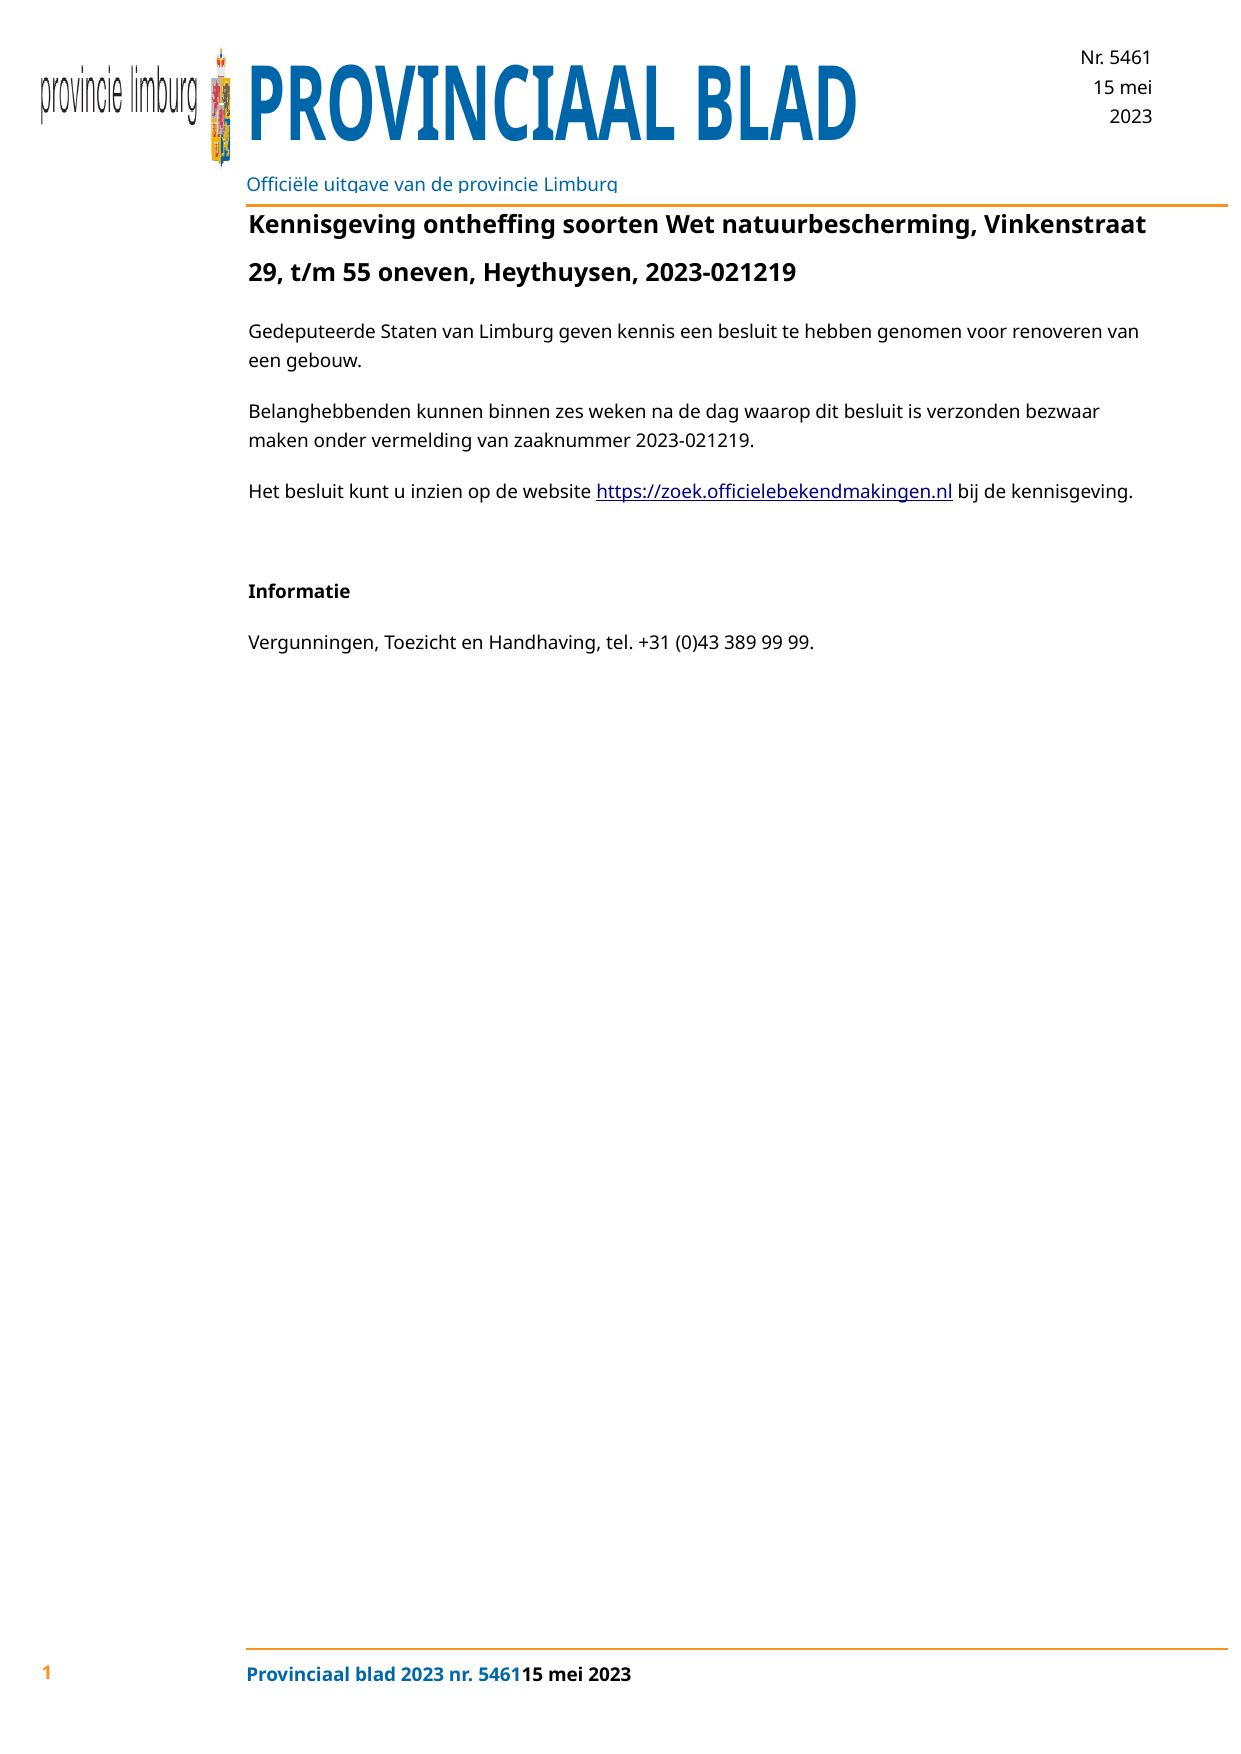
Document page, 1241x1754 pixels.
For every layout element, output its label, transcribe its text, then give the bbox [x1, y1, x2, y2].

text Belanghebbenden kunnen binnen zes weken na de dag waarop dit besluit is verzonden bezwaar maken onder vermelding van zaaknummer 2023-021219. [248, 398, 1152, 453]
text Vergunningen, Toezicht en Handhaving, tel. +31 (0)43 389 99 99. [248, 629, 1152, 655]
text Kennisgeving ontheffing soorten Wet natuurbescherming, Vinkenstraat 29, t/m 55 oneven, Heythuysen, 2023-021219 [248, 207, 1152, 288]
text Informatie [248, 579, 1152, 604]
text Het besluit kunt u inzien op de website https://zoek.officielebekendmakingen.nl bij de kennisgeving. [248, 478, 1152, 504]
picture [41, 47, 231, 172]
text Gedeputeerde Staten van Limburg geven kennis een besluit te hebben genomen voor renoveren van een gebouw. [248, 318, 1152, 373]
